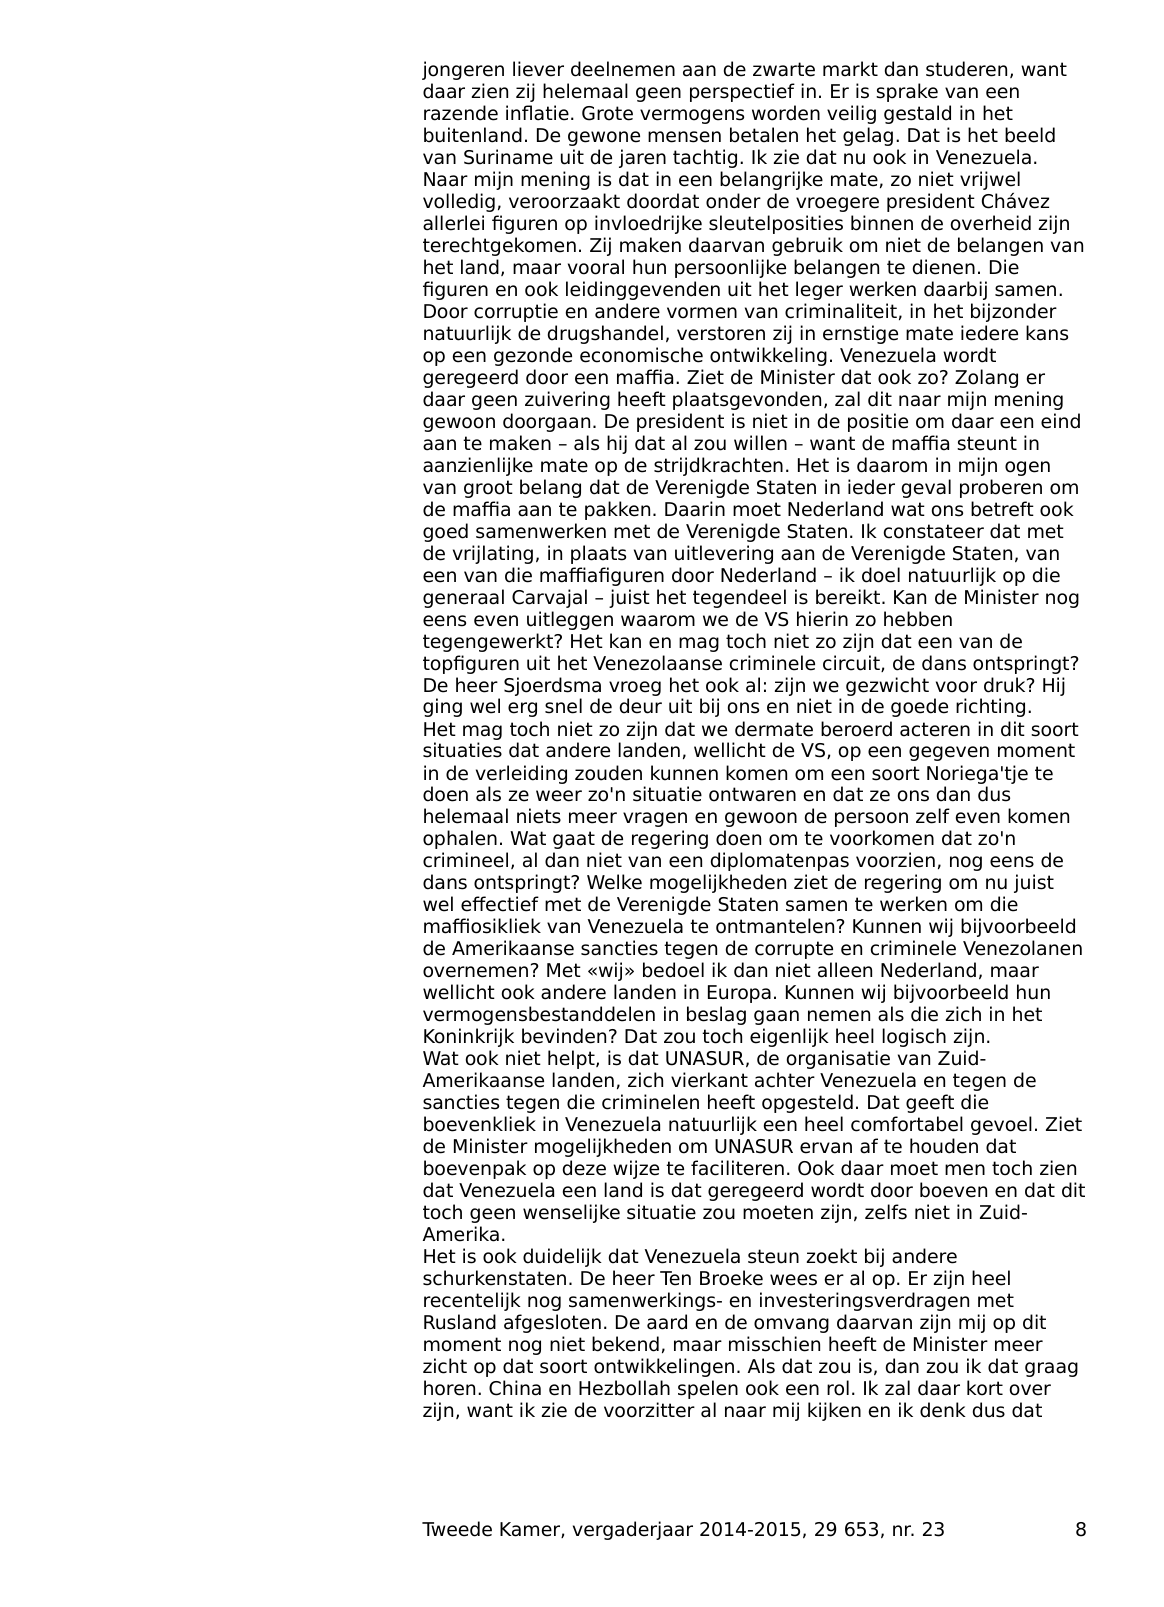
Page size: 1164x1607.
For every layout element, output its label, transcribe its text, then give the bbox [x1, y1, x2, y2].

text Het is ook duidelijk dat Venezuela steun zoekt bij andere schurkenstaten. De heer Ten Broeke wees er al op. Er zijn heel recentelijk nog samenwerkings- en investeringsverdragen met Rusland afgesloten. De aard en de omvang daarvan zijn mij op dit moment nog niet bekend, maar misschien heeft de Minister meer zicht op dat soort ontwikkelingen. Als dat zou is, dan zou ik dat graag horen. China en Hezbollah spelen ook een rol. Ik zal daar kort over zijn, want ik zie de voorzitter al naar mij kijken en ik denk dus dat [422, 1246, 1087, 1422]
text jongeren liever deelnemen aan de zwarte markt dan studeren, want daar zien zij helemaal geen perspectief in. Er is sprake van een razende inflatie. Grote vermogens worden veilig gestald in het buitenland. De gewone mensen betalen het gelag. Dat is het beeld van Suriname uit de jaren tachtig. Ik zie dat nu ook in Venezuela. Naar mijn mening is dat in een belangrijke mate, zo niet vrijwel volledig, veroorzaakt doordat onder de vroegere president Chávez allerlei figuren op invloedrijke sleutelposities binnen de overheid zijn terechtgekomen. Zij maken daarvan gebruik om niet de belangen van het land, maar vooral hun persoonlijke belangen te dienen. Die figuren en ook leidinggevenden uit het leger werken daarbij samen. Door corruptie en andere vormen van criminaliteit, in het bijzonder natuurlijk de drugshandel, verstoren zij in ernstige mate iedere kans op een gezonde economische ontwikkeling. Venezuela wordt geregeerd door een maffia. Ziet de Minister dat ook zo? Zolang er daar geen zuivering heeft plaatsgevonden, zal dit naar mijn mening gewoon doorgaan. De president is niet in de positie om daar een eind aan te maken – als hij dat al zou willen – want de maffia steunt in aanzienlijke mate op de strijdkrachten. Het is daarom in mijn ogen van groot belang dat de Verenigde Staten in ieder geval proberen om de maffia aan te pakken. Daarin moet Nederland wat ons betreft ook goed samenwerken met de Verenigde Staten. Ik constateer dat met de vrijlating, in plaats van uitlevering aan de Verenigde Staten, van een van die maffiafiguren door Nederland – ik doel natuurlijk op die generaal Carvajal – juist het tegendeel is bereikt. Kan de Minister nog eens even uitleggen waarom we de VS hierin zo hebben tegengewerkt? Het kan en mag toch niet zo zijn dat een van de topfiguren uit het Venezolaanse criminele circuit, de dans ontspringt? De heer Sjoerdsma vroeg het ook al: zijn we gezwicht voor druk? Hij ging wel erg snel de deur uit bij ons en niet in de goede richting. [422, 59, 1087, 718]
text Het mag toch niet zo zijn dat we dermate beroerd acteren in dit soort situaties dat andere landen, wellicht de VS, op een gegeven moment in de verleiding zouden kunnen komen om een soort Noriega'tje te doen als ze weer zo'n situatie ontwaren en dat ze ons dan dus helemaal niets meer vragen en gewoon de persoon zelf even komen ophalen. Wat gaat de regering doen om te voorkomen dat zo'n crimineel, al dan niet van een diplomatenpas voorzien, nog eens de dans ontspringt? Welke mogelijkheden ziet de regering om nu juist wel effectief met de Verenigde Staten samen te werken om die maffiosikliek van Venezuela te ontmantelen? Kunnen wij bijvoorbeeld de Amerikaanse sancties tegen de corrupte en criminele Venezolanen overnemen? Met «wij» bedoel ik dan niet alleen Nederland, maar wellicht ook andere landen in Europa. Kunnen wij bijvoorbeeld hun vermogensbestanddelen in beslag gaan nemen als die zich in het Koninkrijk bevinden? Dat zou toch eigenlijk heel logisch zijn. [422, 718, 1087, 1048]
text Wat ook niet helpt, is dat UNASUR, de organisatie van Zuid-Amerikaanse landen, zich vierkant achter Venezuela en tegen de sancties tegen die criminelen heeft opgesteld. Dat geeft die boevenkliek in Venezuela natuurlijk een heel comfortabel gevoel. Ziet de Minister mogelijkheden om UNASUR ervan af te houden dat boevenpak op deze wijze te faciliteren. Ook daar moet men toch zien dat Venezuela een land is dat geregeerd wordt door boeven en dat dit toch geen wenselijke situatie zou moeten zijn, zelfs niet in Zuid-Amerika. [422, 1048, 1087, 1246]
